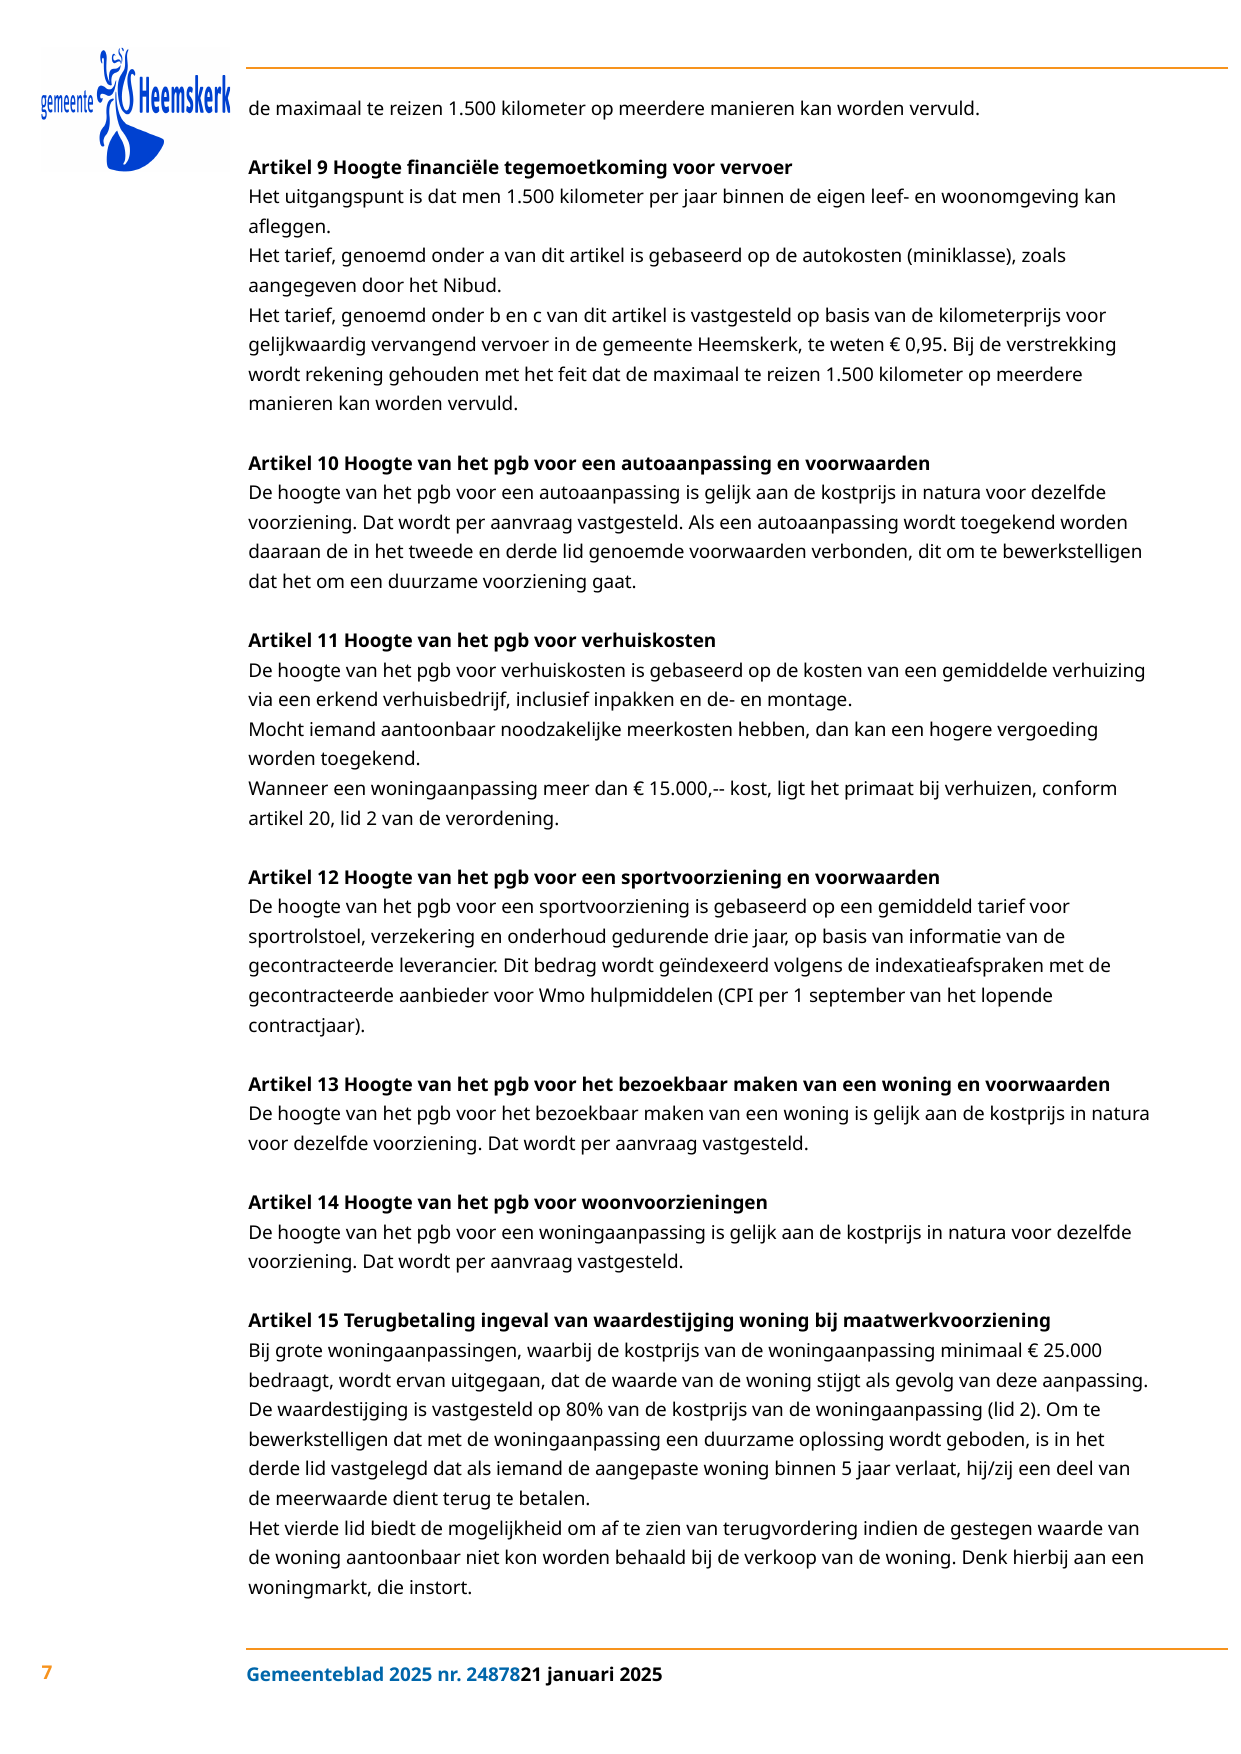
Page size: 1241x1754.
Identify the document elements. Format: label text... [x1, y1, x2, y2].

text De hoogte van het pgb voor verhuiskosten is gebaseerd op de kosten van een gemiddelde verhuizing via een erkend verhuisbedrijf, inclusief inpakken en de- en montage. [248, 657, 1152, 712]
text Het vierde lid biedt de mogelijkheid om af te zien van terugvordering indien de gestegen waarde van de woning aantoonbaar niet kon worden behaald bij de verkoop van de woning. Denk hierbij aan een woningmarkt, die instort. [248, 1515, 1152, 1600]
text Wanneer een woningaanpassing meer dan € 15.000,-- kost, ligt het primaat bij verhuizen, conform artikel 20, lid 2 van de verordening. [248, 775, 1152, 831]
text Artikel 15 Terugbetaling ingeval van waardestijging woning bij maatwerkvoorziening [248, 1308, 1152, 1333]
text Artikel 12 Hoogte van het pgb voor een sportvoorziening en voorwaarden [248, 864, 1152, 890]
text Artikel 14 Hoogte van het pgb voor woonvoorzieningen [248, 1189, 1152, 1215]
text Mocht iemand aantoonbaar noodzakelijke meerkosten hebben, dan kan een hogere vergoeding worden toegekend. [248, 716, 1152, 771]
text De hoogte van het pgb voor een autoaanpassing is gelijk aan de kostprijs in natura voor dezelfde voorziening. Dat wordt per aanvraag vastgesteld. Als een autoaanpassing wordt toegekend worden daaraan de in het tweede en derde lid genoemde voorwaarden verbonden, dit om te bewerkstelligen dat het om een duurzame voorziening gaat. [248, 479, 1152, 594]
text De hoogte van het pgb voor het bezoekbaar maken van een woning is gelijk aan de kostprijs in natura voor dezelfde voorziening. Dat wordt per aanvraag vastgesteld. [248, 1101, 1152, 1156]
text De hoogte van het pgb voor een sportvoorziening is gebaseerd op een gemiddeld tarief voor sportrolstoel, verzekering en onderhoud gedurende drie jaar, op basis van informatie van de gecontracteerde leverancier. Dit bedrag wordt geïndexeerd volgens de indexatieafspraken met de gecontracteerde aanbieder voor Wmo hulpmiddelen (CPI per 1 september van het lopende contractjaar). [248, 893, 1152, 1038]
text Het tarief, genoemd onder b en c van dit artikel is vastgesteld op basis van de kilometerprijs voor gelijkwaardig vervangend vervoer in de gemeente Heemskerk, te weten € 0,95. Bij de verstrekking wordt rekening gehouden met het feit dat de maximaal te reizen 1.500 kilometer op meerdere manieren kan worden vervuld. [248, 302, 1152, 416]
text de maximaal te reizen 1.500 kilometer op meerdere manieren kan worden vervuld. [248, 95, 1152, 121]
text Artikel 10 Hoogte van het pgb voor een autoaanpassing en voorwaarden [248, 450, 1152, 476]
text Artikel 11 Hoogte van het pgb voor verhuiskosten [248, 627, 1152, 653]
text Het tarief, genoemd onder a van dit artikel is gebaseerd op de autokosten (miniklasse), zoals aangegeven door het Nibud. [248, 243, 1152, 298]
picture [41, 47, 231, 172]
text Het uitgangspunt is dat men 1.500 kilometer per jaar binnen de eigen leef- en woonomgeving kan afleggen. [248, 183, 1152, 239]
text Artikel 9 Hoogte financiële tegemoetkoming voor vervoer [248, 154, 1152, 180]
text De hoogte van het pgb voor een woningaanpassing is gelijk aan de kostprijs in natura voor dezelfde voorziening. Dat wordt per aanvraag vastgesteld. [248, 1219, 1152, 1274]
text Bij grote woningaanpassingen, waarbij de kostprijs van de woningaanpassing minimaal € 25.000 bedraagt, wordt ervan uitgegaan, dat de waarde van de woning stijgt als gevolg van deze aanpassing. De waardestijging is vastgesteld op 80% van de kostprijs van de woningaanpassing (lid 2). Om te bewerkstelligen dat met de woningaanpassing een duurzame oplossing wordt geboden, is in het derde lid vastgelegd dat als iemand de aangepaste woning binnen 5 jaar verlaat, hij/zij een deel van de meerwaarde dient terug te betalen. [248, 1337, 1152, 1511]
text Artikel 13 Hoogte van het pgb voor het bezoekbaar maken van een woning en voorwaarden [248, 1071, 1152, 1097]
